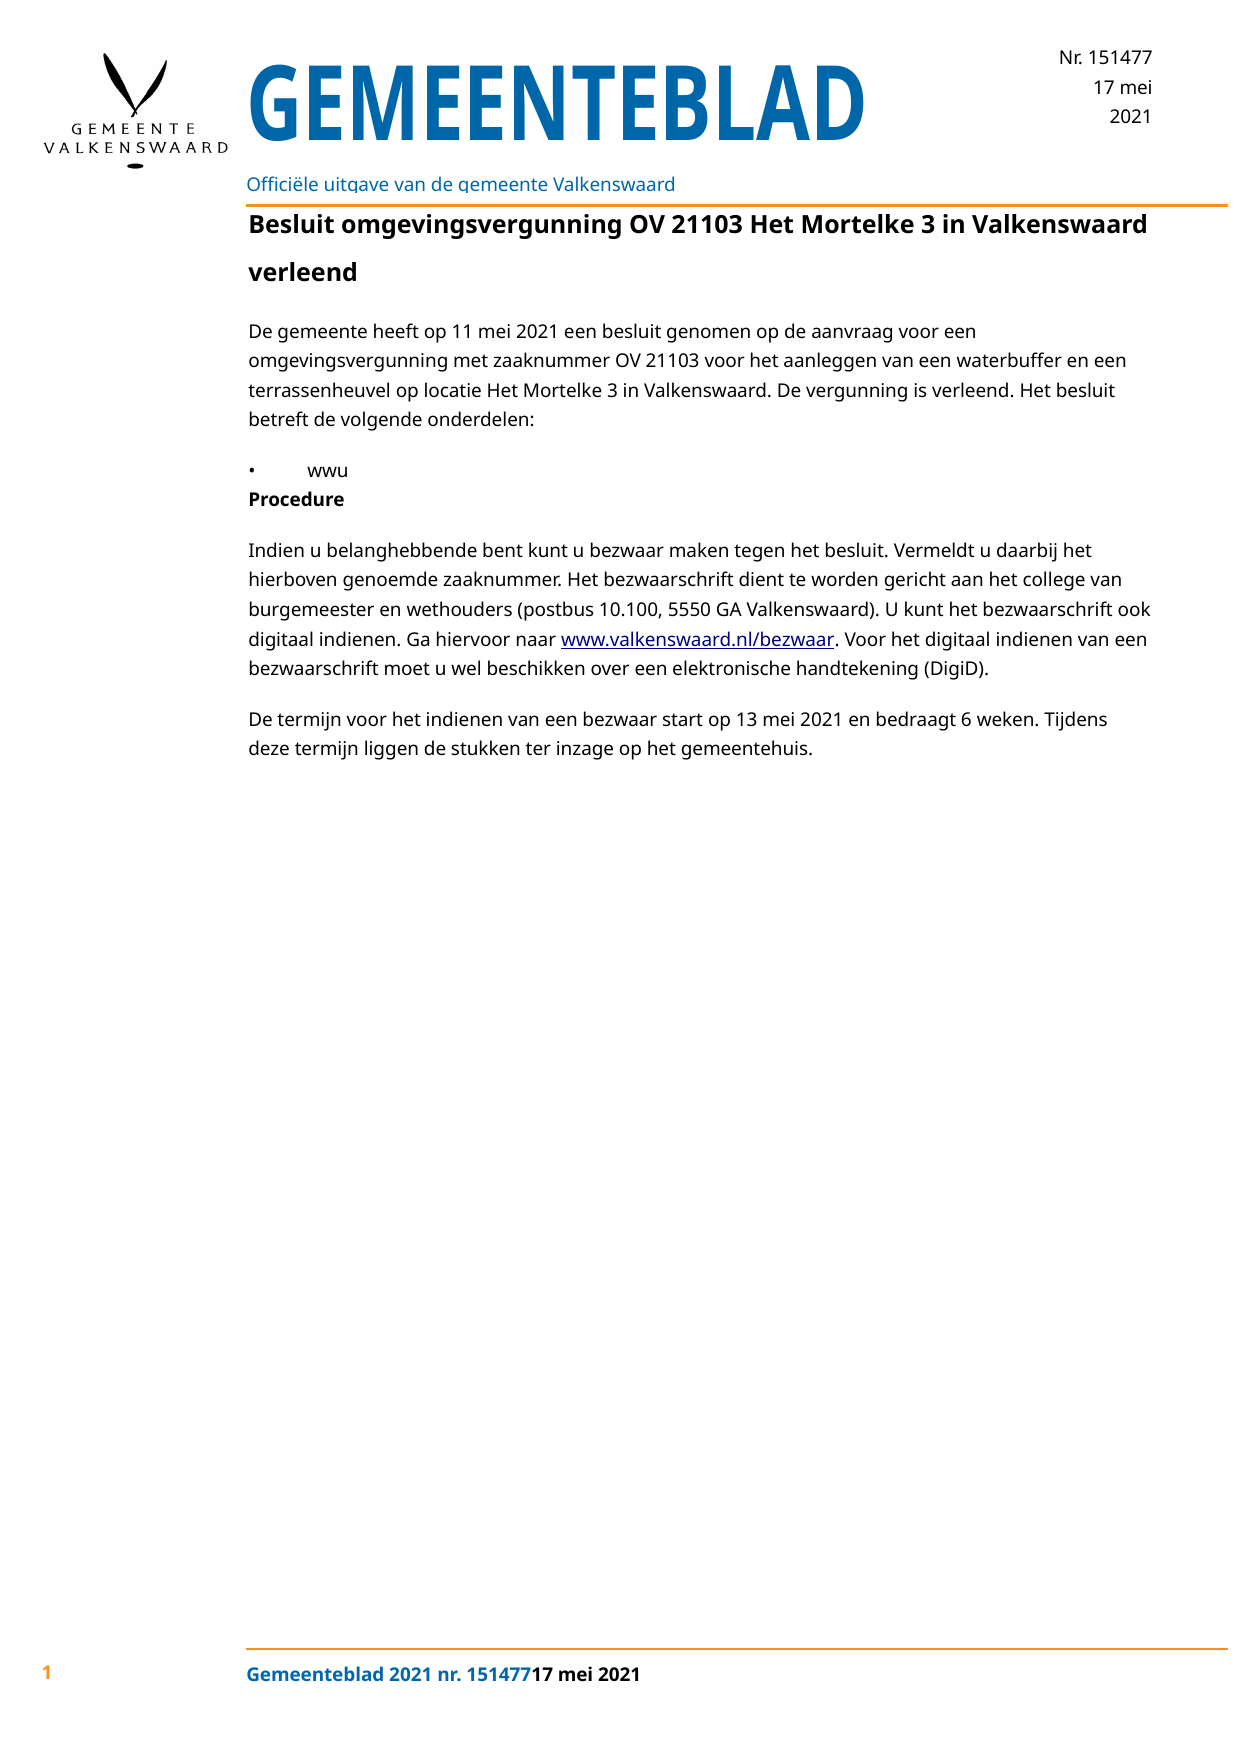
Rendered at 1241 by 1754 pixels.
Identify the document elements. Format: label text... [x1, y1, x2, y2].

text De gemeente heeft op 11 mei 2021 een besluit genomen op de aanvraag voor een omgevingsvergunning met zaaknummer OV 21103 voor het aanleggen van een waterbuffer en een terrassenheuvel op locatie Het Mortelke 3 in Valkenswaard. De vergunning is verleend. Het besluit betreft de volgende onderdelen: [248, 318, 1152, 432]
picture [41, 47, 231, 172]
text De termijn voor het indienen van een bezwaar start op 13 mei 2021 en bedraagt 6 weken. Tijdens deze termijn liggen de stukken ter inzage op het gemeentehuis. [248, 706, 1152, 761]
text Indien u belanghebbende bent kunt u bezwaar maken tegen het besluit. Vermeldt u daarbij het hierboven genoemde zaaknummer. Het bezwaarschrift dient te worden gericht aan het college van burgemeester en wethouders (postbus 10.100, 5550 GA Valkenswaard). U kunt het bezwaarschrift ook digitaal indienen. Ga hiervoor naar www.valkenswaard.nl/bezwaar. Voor het digitaal indienen van een bezwaarschrift moet u wel beschikken over een elektronische handtekening (DigiD). [248, 537, 1152, 681]
text Besluit omgevingsvergunning OV 21103 Het Mortelke 3 in Valkenswaard verleend [248, 207, 1152, 288]
text Procedure [248, 487, 1152, 512]
list wwu [248, 457, 1152, 483]
